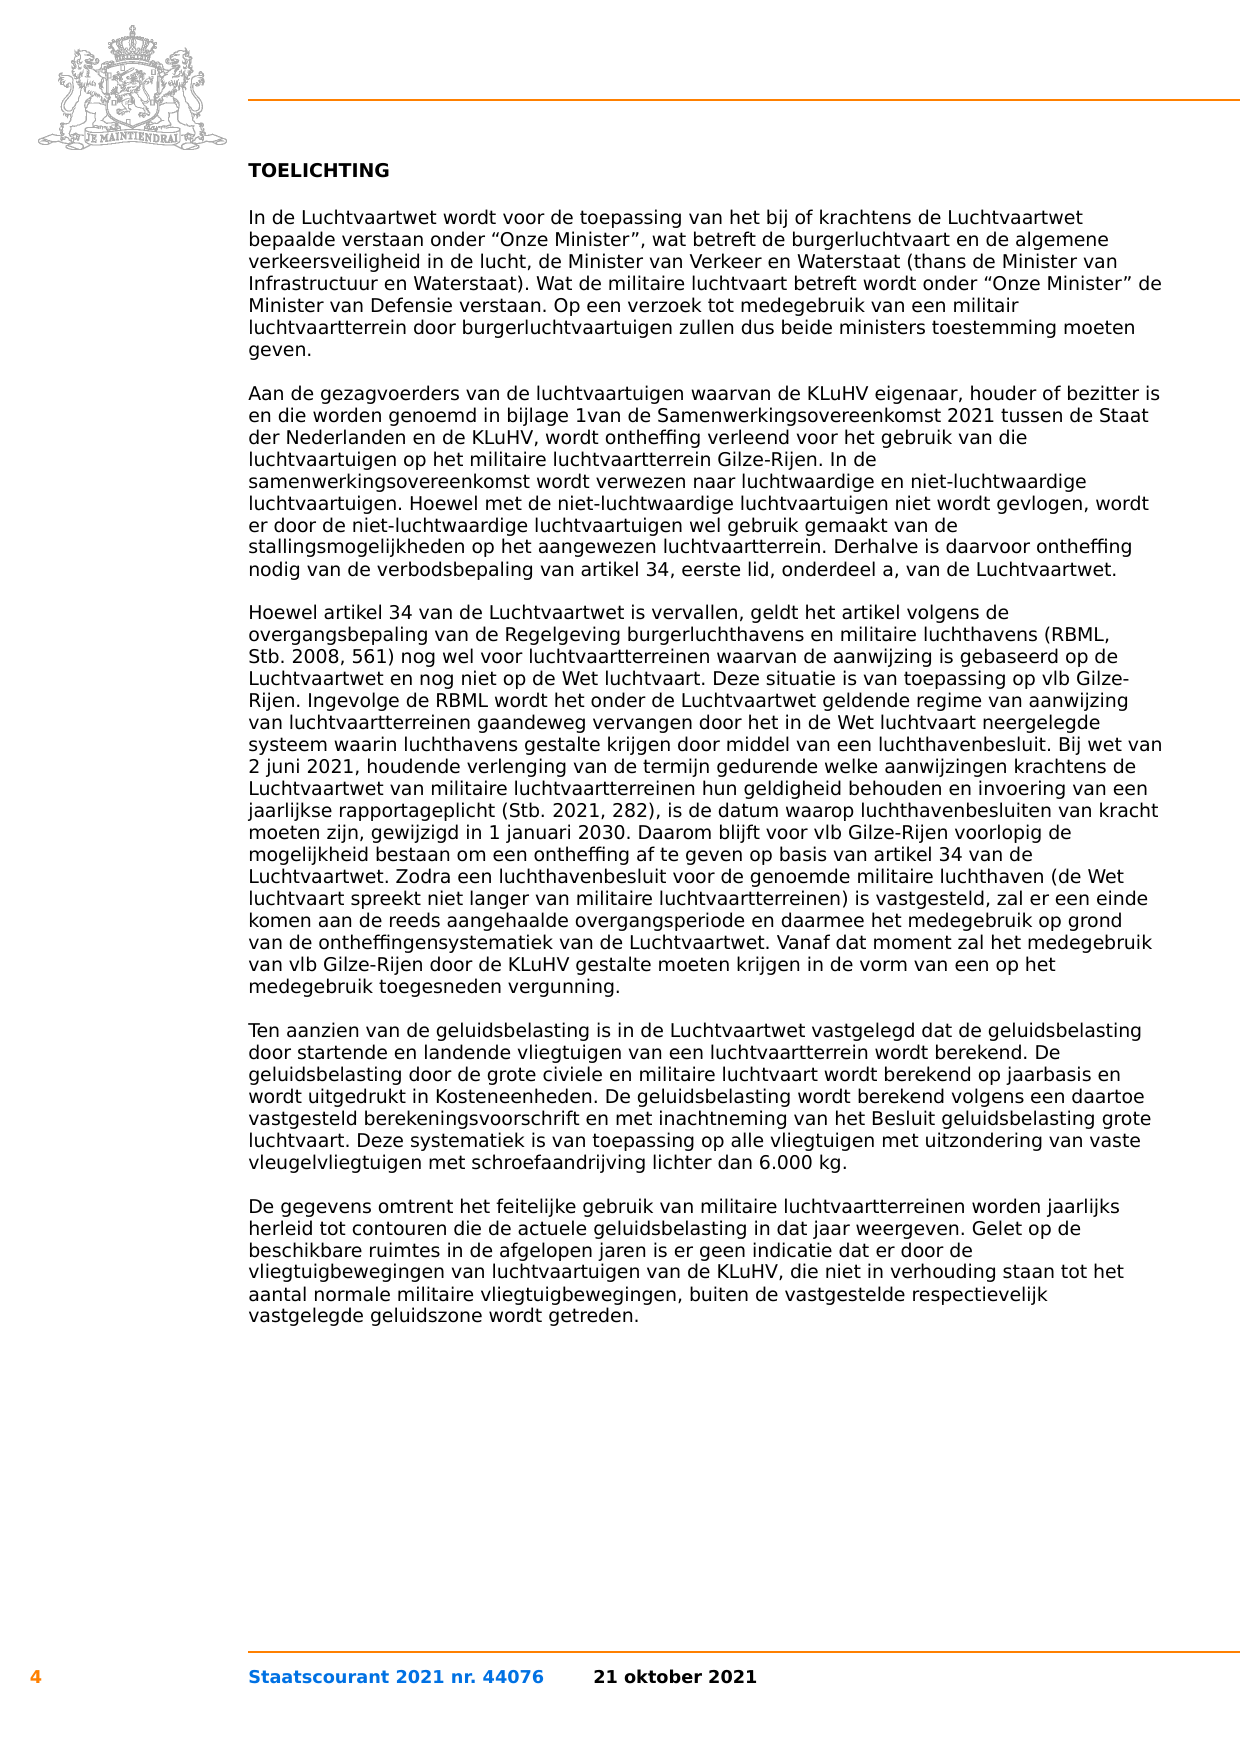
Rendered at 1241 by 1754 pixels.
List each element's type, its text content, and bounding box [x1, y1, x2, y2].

text In de Luchtvaartwet wordt voor de toepassing van het bij of krachtens de Luchtvaartwet bepaalde verstaan onder “Onze Minister”, wat betreft de burgerluchtvaart en de algemene verkeersveiligheid in de lucht, de Minister van Verkeer en Waterstaat (thans de Minister van Infrastructuur en Waterstaat). Wat de militaire luchtvaart betreft wordt onder “Onze Minister” de Minister van Defensie verstaan. Op een verzoek tot medegebruik van een militair luchtvaartterrein door burgerluchtvaartuigen zullen dus beide ministers toestemming moeten geven. [248, 207, 1163, 361]
subtitle TOELICHTING [248, 160, 1163, 182]
text Hoewel artikel 34 van de Luchtvaartwet is vervallen, geldt het artikel volgens de overgangsbepaling van de Regelgeving burgerluchthavens en militaire luchthavens (RBML, Stb. 2008, 561) nog wel voor luchtvaartterreinen waarvan de aanwijzing is gebaseerd op de Luchtvaartwet en nog niet op de Wet luchtvaart. Deze situatie is van toepassing op vlb Gilze-Rijen. Ingevolge de RBML wordt het onder de Luchtvaartwet geldende regime van aanwijzing van luchtvaartterreinen gaandeweg vervangen door het in de Wet luchtvaart neergelegde systeem waarin luchthavens gestalte krijgen door middel van een luchthavenbesluit. Bij wet van 2 juni 2021, houdende verlenging van de termijn gedurende welke aanwijzingen krachtens de Luchtvaartwet van militaire luchtvaartterreinen hun geldigheid behouden en invoering van een jaarlijkse rapportageplicht (Stb. 2021, 282), is de datum waarop luchthavenbesluiten van kracht moeten zijn, gewijzigd in 1 januari 2030. Daarom blijft voor vlb Gilze-Rijen voorlopig de mogelijkheid bestaan om een ontheffing af te geven op basis van artikel 34 van de Luchtvaartwet. Zodra een luchthavenbesluit voor de genoemde militaire luchthaven (de Wet luchtvaart spreekt niet langer van militaire luchtvaartterreinen) is vastgesteld, zal er een einde komen aan de reeds aangehaalde overgangsperiode en daarmee het medegebruik op grond van de ontheffingensystematiek van de Luchtvaartwet. Vanaf dat moment zal het medegebruik van vlb Gilze-Rijen door de KLuHV gestalte moeten krijgen in de vorm van een op het medegebruik toegesneden vergunning. [248, 602, 1163, 998]
picture [38, 25, 227, 150]
text De gegevens omtrent het feitelijke gebruik van militaire luchtvaartterreinen worden jaarlijks herleid tot contouren die de actuele geluidsbelasting in dat jaar weergeven. Gelet op de beschikbare ruimtes in de afgelopen jaren is er geen indicatie dat er door de vliegtuigbewegingen van luchtvaartuigen van de KLuHV, die niet in verhouding staan tot het aantal normale militaire vliegtuigbewegingen, buiten de vastgestelde respectievelijk vastgelegde geluidszone wordt getreden. [248, 1196, 1163, 1327]
text Aan de gezagvoerders van de luchtvaartuigen waarvan de KLuHV eigenaar, houder of bezitter is en die worden genoemd in bijlage 1van de Samenwerkingsovereenkomst 2021 tussen de Staat der Nederlanden en de KLuHV, wordt ontheffing verleend voor het gebruik van die luchtvaartuigen op het militaire luchtvaartterrein Gilze-Rijen. In de samenwerkingsovereenkomst wordt verwezen naar luchtwaardige en niet-luchtwaardige luchtvaartuigen. Hoewel met de niet-luchtwaardige luchtvaartuigen niet wordt gevlogen, wordt er door de niet-luchtwaardige luchtvaartuigen wel gebruik gemaakt van de stallingsmogelijkheden op het aangewezen luchtvaartterrein. Derhalve is daarvoor ontheffing nodig van de verbodsbepaling van artikel 34, eerste lid, onderdeel a, van de Luchtvaartwet. [248, 383, 1163, 580]
text Ten aanzien van de geluidsbelasting is in de Luchtvaartwet vastgelegd dat de geluidsbelasting door startende en landende vliegtuigen van een luchtvaartterrein wordt berekend. De geluidsbelasting door de grote civiele en militaire luchtvaart wordt berekend op jaarbasis en wordt uitgedrukt in Kosteneenheden. De geluidsbelasting wordt berekend volgens een daartoe vastgesteld berekeningsvoorschrift en met inachtneming van het Besluit geluidsbelasting grote luchtvaart. Deze systematiek is van toepassing op alle vliegtuigen met uitzondering van vaste vleugelvliegtuigen met schroefaandrijving lichter dan 6.000 kg. [248, 1020, 1163, 1174]
